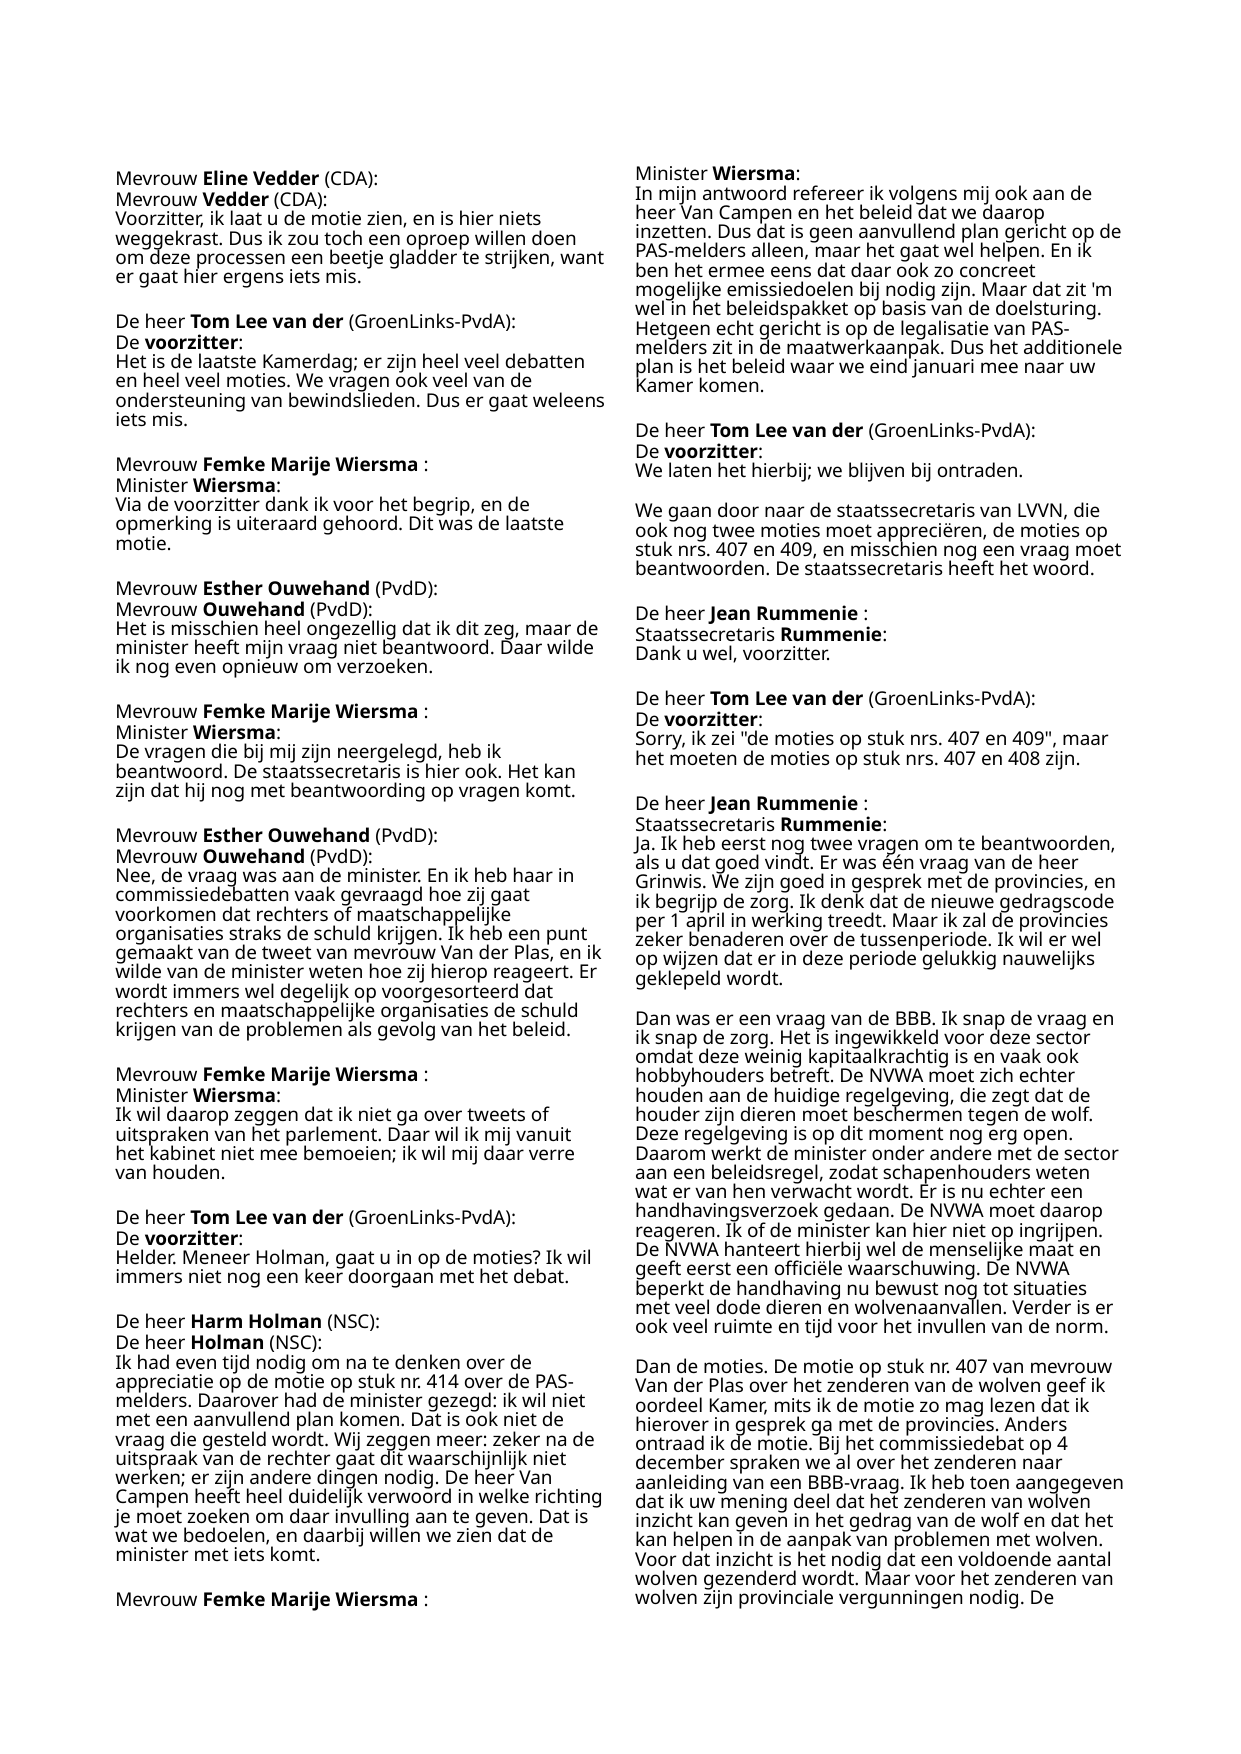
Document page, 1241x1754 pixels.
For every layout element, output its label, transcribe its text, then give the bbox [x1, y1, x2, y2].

text Ik had even tijd nodig om na te denken over de appreciatie op de motie op stuk nr. 414 over de PAS-melders. Daarover had de minister gezegd: ik wil niet met een aanvullend plan komen. Dat is ook niet de vraag die gesteld wordt. Wij zeggen meer: zeker na de uitspraak van de rechter gaat dit waarschijnlijk niet werken; er zijn andere dingen nodig. De heer Van Campen heeft heel duidelijk verwoord in welke richting je moet zoeken om daar invulling aan te geven. Dat is wat we bedoelen, en daarbij willen we zien dat de minister met iets komt. [115, 1354, 605, 1566]
text Via de voorzitter dank ik voor het begrip, en de opmerking is uiteraard gehoord. Dit was de laatste motie. [115, 496, 605, 554]
text Mevrouw Ouwehand (PvdD): [115, 848, 605, 867]
text Mevrouw Femke Marije Wiersma : [115, 1061, 605, 1087]
text Staatssecretaris Rummenie: [635, 816, 1125, 835]
text Mevrouw Vedder (CDA): [115, 191, 605, 210]
text Mevrouw Eline Vedder (CDA): [115, 165, 605, 191]
text Voorzitter, ik laat u de motie zien, en is hier niets weggekrast. Dus ik zou toch een oproep willen doen om deze processen een beetje gladder te strijken, want er gaat hier ergens iets mis. [115, 210, 605, 287]
text Ja. Ik heb eerst nog twee vragen om te beantwoorden, als u dat goed vindt. Er was één vraag van de heer Grinwis. We zijn goed in gesprek met de provincies, en ik begrijp de zorg. Ik denk dat de nieuwe gedragscode per 1 april in werking treedt. Maar ik zal de provincies zeker benaderen over de tussenperiode. Ik wil er wel op wijzen dat er in deze periode gelukkig nauwelijks geklepeld wordt. [635, 835, 1125, 989]
text Dank u wel, voorzitter. [635, 645, 1125, 664]
text Minister Wiersma: [115, 724, 605, 743]
text De heer Tom Lee van der (GroenLinks-PvdA): [635, 417, 1125, 443]
text De vragen die bij mij zijn neergelegd, heb ik beantwoord. De staatssecretaris is hier ook. Het kan zijn dat hij nog met beantwoording op vragen komt. [115, 743, 605, 801]
text De heer Harm Holman (NSC): [115, 1309, 605, 1334]
text Mevrouw Femke Marije Wiersma : [115, 451, 605, 477]
text Mevrouw Esther Ouwehand (PvdD): [115, 822, 605, 848]
text We gaan door naar de staatssecretaris van LVVN, die ook nog twee moties moet appreciëren, de moties op stuk nrs. 407 en 409, en misschien nog een vraag moet beantwoorden. De staatssecretaris heeft het woord. [635, 502, 1125, 579]
text De voorzitter: [635, 711, 1125, 730]
text Het is misschien heel ongezellig dat ik dit zeg, maar de minister heeft mijn vraag niet beantwoord. Daar wilde ik nog even opnieuw om verzoeken. [115, 620, 605, 678]
text De heer Tom Lee van der (GroenLinks-PvdA): [115, 308, 605, 334]
text Helder. Meneer Holman, gaat u in op de moties? Ik wil immers niet nog een keer doorgaan met het debat. [115, 1249, 605, 1288]
text Het is de laatste Kamerdag; er zijn heel veel debatten en heel veel moties. We vragen ook veel van de ondersteuning van bewindslieden. Dus er gaat weleens iets mis. [115, 353, 605, 430]
text Minister Wiersma: [115, 1087, 605, 1106]
text We laten het hierbij; we blijven bij ontraden. [635, 462, 1125, 482]
text De heer Tom Lee van der (GroenLinks-PvdA): [635, 685, 1125, 711]
text Mevrouw Femke Marije Wiersma : [115, 698, 605, 724]
text De heer Holman (NSC): [115, 1334, 605, 1354]
text De voorzitter: [635, 443, 1125, 462]
text De voorzitter: [115, 334, 605, 353]
text Nee, de vraag was aan de minister. En ik heb haar in commissiedebatten vaak gevraagd hoe zij gaat voorkomen dat rechters of maatschappelijke organisaties straks de schuld krijgen. Ik heb een punt gemaakt van de tweet van mevrouw Van der Plas, en ik wilde van de minister weten hoe zij hierop reageert. Er wordt immers wel degelijk op voorgesorteerd dat rechters en maatschappelijke organisaties de schuld krijgen van de problemen als gevolg van het beleid. [115, 867, 605, 1041]
text Minister Wiersma: [115, 477, 605, 496]
text Minister Wiersma: [635, 165, 1125, 184]
text De voorzitter: [115, 1230, 605, 1249]
text In mijn antwoord refereer ik volgens mij ook aan de heer Van Campen en het beleid dat we daarop inzetten. Dus dat is geen aanvullend plan gericht op de PAS-melders alleen, maar het gaat wel helpen. En ik ben het ermee eens dat daar ook zo concreet mogelijke emissiedoelen bij nodig zijn. Maar dat zit 'm wel in het beleidspakket op basis van de doelsturing. Hetgeen echt gericht is op de legalisatie van PAS-melders zit in de maatwerkaanpak. Dus het additionele plan is het beleid waar we eind januari mee naar uw Kamer komen. [635, 184, 1125, 397]
text Sorry, ik zei "de moties op stuk nrs. 407 en 409", maar het moeten de moties op stuk nrs. 407 en 408 zijn. [635, 730, 1125, 769]
text Dan de moties. De motie op stuk nr. 407 van mevrouw Van der Plas over het zenderen van de wolven geef ik oordeel Kamer, mits ik de motie zo mag lezen dat ik hierover in gesprek ga met de provincies. Anders ontraad ik de motie. Bij het commissiedebat op 4 december spraken we al over het zenderen naar aanleiding van een BBB-vraag. Ik heb toen aangegeven dat ik uw mening deel dat het zenderen van wolven inzicht kan geven in het gedrag van de wolf en dat het kan helpen in de aanpak van problemen met wolven. Voor dat inzicht is het nodig dat een voldoende aantal wolven gezenderd wordt. Maar voor het zenderen van wolven zijn provinciale vergunningen nodig. De [635, 1358, 1125, 1608]
text Ik wil daarop zeggen dat ik niet ga over tweets of uitspraken van het parlement. Daar wil ik mij vanuit het kabinet niet mee bemoeien; ik wil mij daar verre van houden. [115, 1106, 605, 1183]
text Mevrouw Esther Ouwehand (PvdD): [115, 575, 605, 601]
text Mevrouw Femke Marije Wiersma : [115, 1586, 605, 1612]
text Mevrouw Ouwehand (PvdD): [115, 601, 605, 620]
text De heer Jean Rummenie : [635, 600, 1125, 626]
text Staatssecretaris Rummenie: [635, 626, 1125, 645]
text De heer Jean Rummenie : [635, 790, 1125, 816]
text De heer Tom Lee van der (GroenLinks-PvdA): [115, 1204, 605, 1230]
text Dan was er een vraag van de BBB. Ik snap de vraag en ik snap de zorg. Het is ingewikkeld voor deze sector omdat deze weinig kapitaalkrachtig is en vaak ook hobbyhouders betreft. De NVWA moet zich echter houden aan de huidige regelgeving, die zegt dat de houder zijn dieren moet beschermen tegen de wolf. Deze regelgeving is op dit moment nog erg open. Daarom werkt de minister onder andere met de sector aan een beleidsregel, zodat schapenhouders weten wat er van hen verwacht wordt. Er is nu echter een handhavingsverzoek gedaan. De NVWA moet daarop reageren. Ik of de minister kan hier niet op ingrijpen. De NVWA hanteert hierbij wel de menselijke maat en geeft eerst een officiële waarschuwing. De NVWA beperkt de handhaving nu bewust nog tot situaties met veel dode dieren en wolvenaanvallen. Verder is er ook veel ruimte en tijd voor het invullen van de norm. [635, 1010, 1125, 1337]
